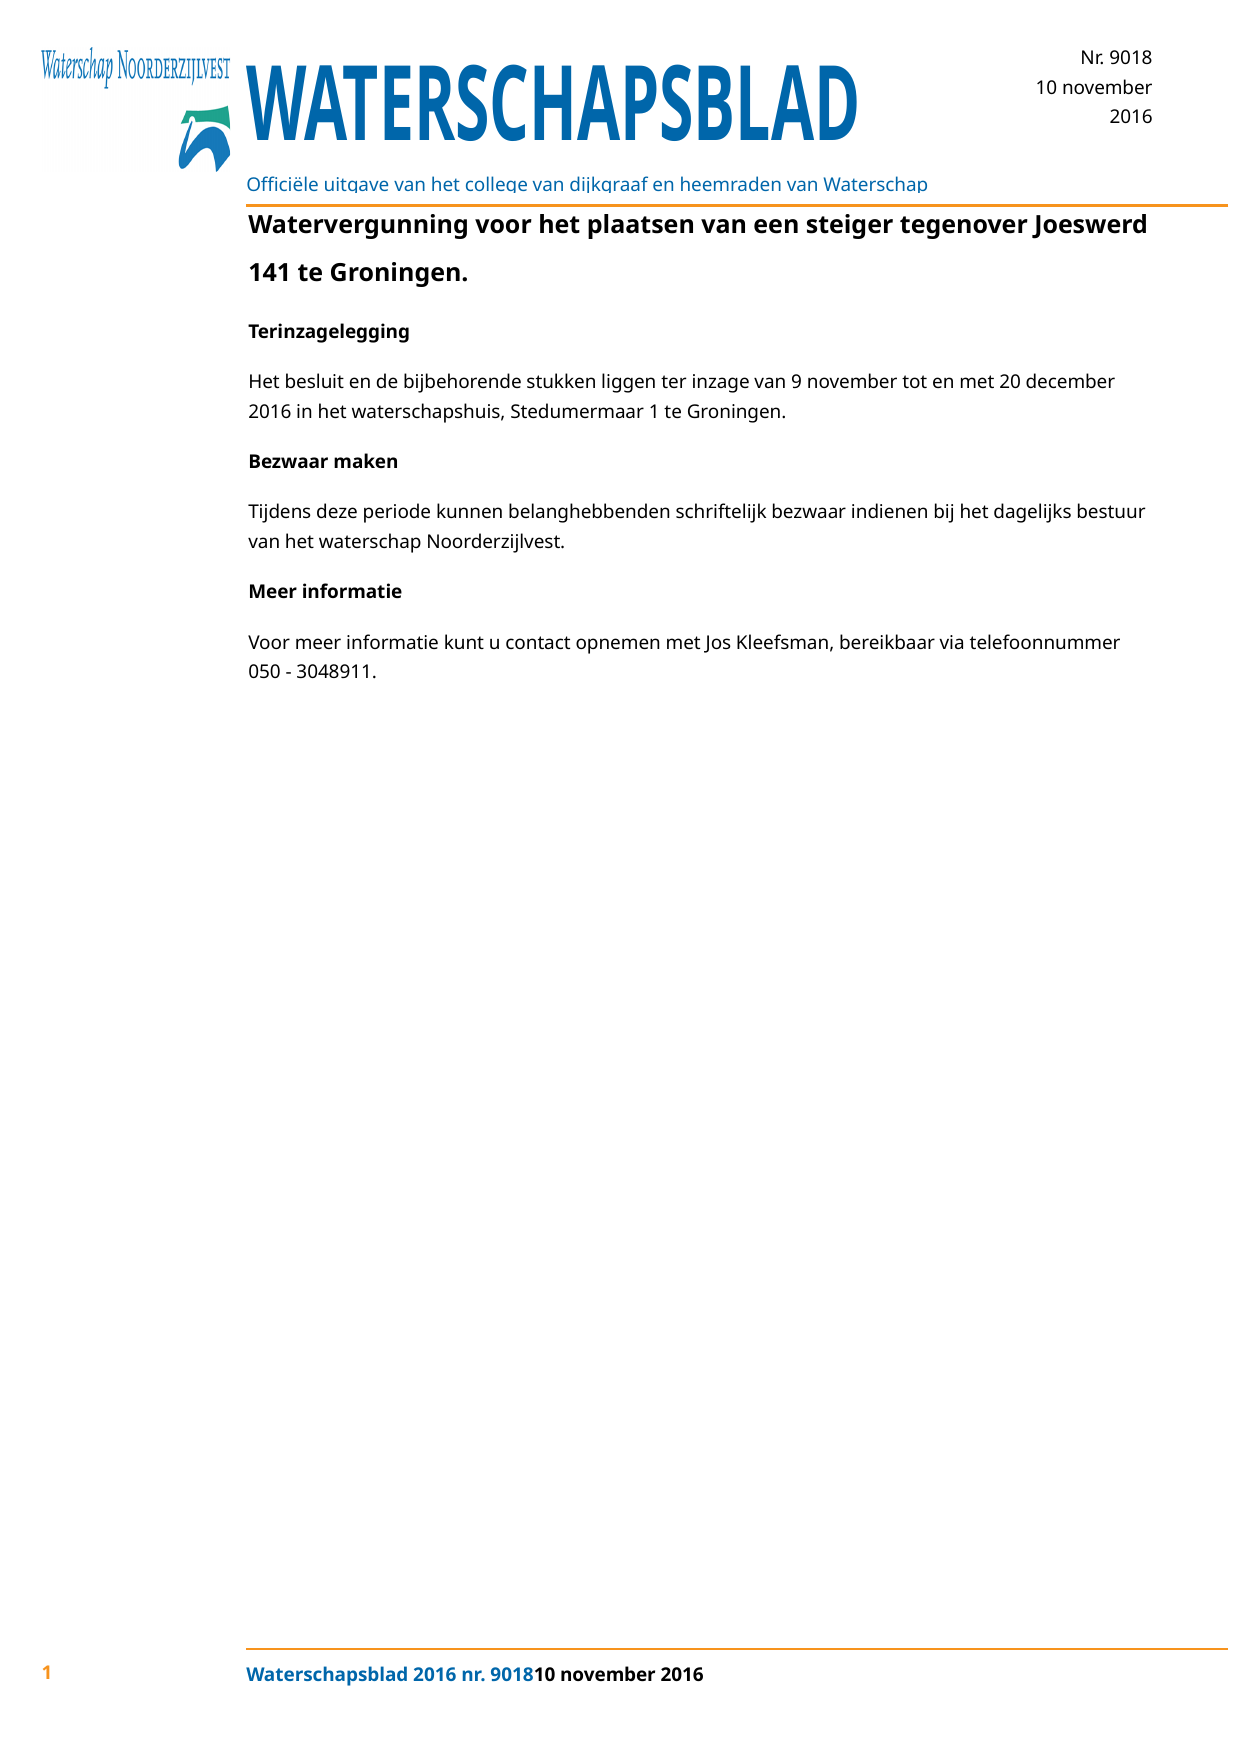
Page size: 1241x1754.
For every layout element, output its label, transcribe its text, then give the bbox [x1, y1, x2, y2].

picture [41, 47, 231, 172]
text Bezwaar maken [248, 448, 1152, 474]
text Het besluit en de bijbehorende stukken liggen ter inzage van 9 november tot en met 20 december 2016 in het waterschapshuis, Stedumermaar 1 te Groningen. [248, 368, 1152, 424]
text Terinzagelegging [248, 318, 1152, 344]
text Voor meer informatie kunt u contact opnemen met Jos Kleefsman, bereikbaar via telefoonnummer 050 - 3048911. [248, 629, 1152, 684]
text Watervergunning voor het plaatsen van een steiger tegenover Joeswerd 141 te Groningen. [248, 207, 1152, 288]
text Tijdens deze periode kunnen belanghebbenden schriftelijk bezwaar indienen bij het dagelijks bestuur van het waterschap Noorderzijlvest. [248, 499, 1152, 554]
text Meer informatie [248, 579, 1152, 604]
